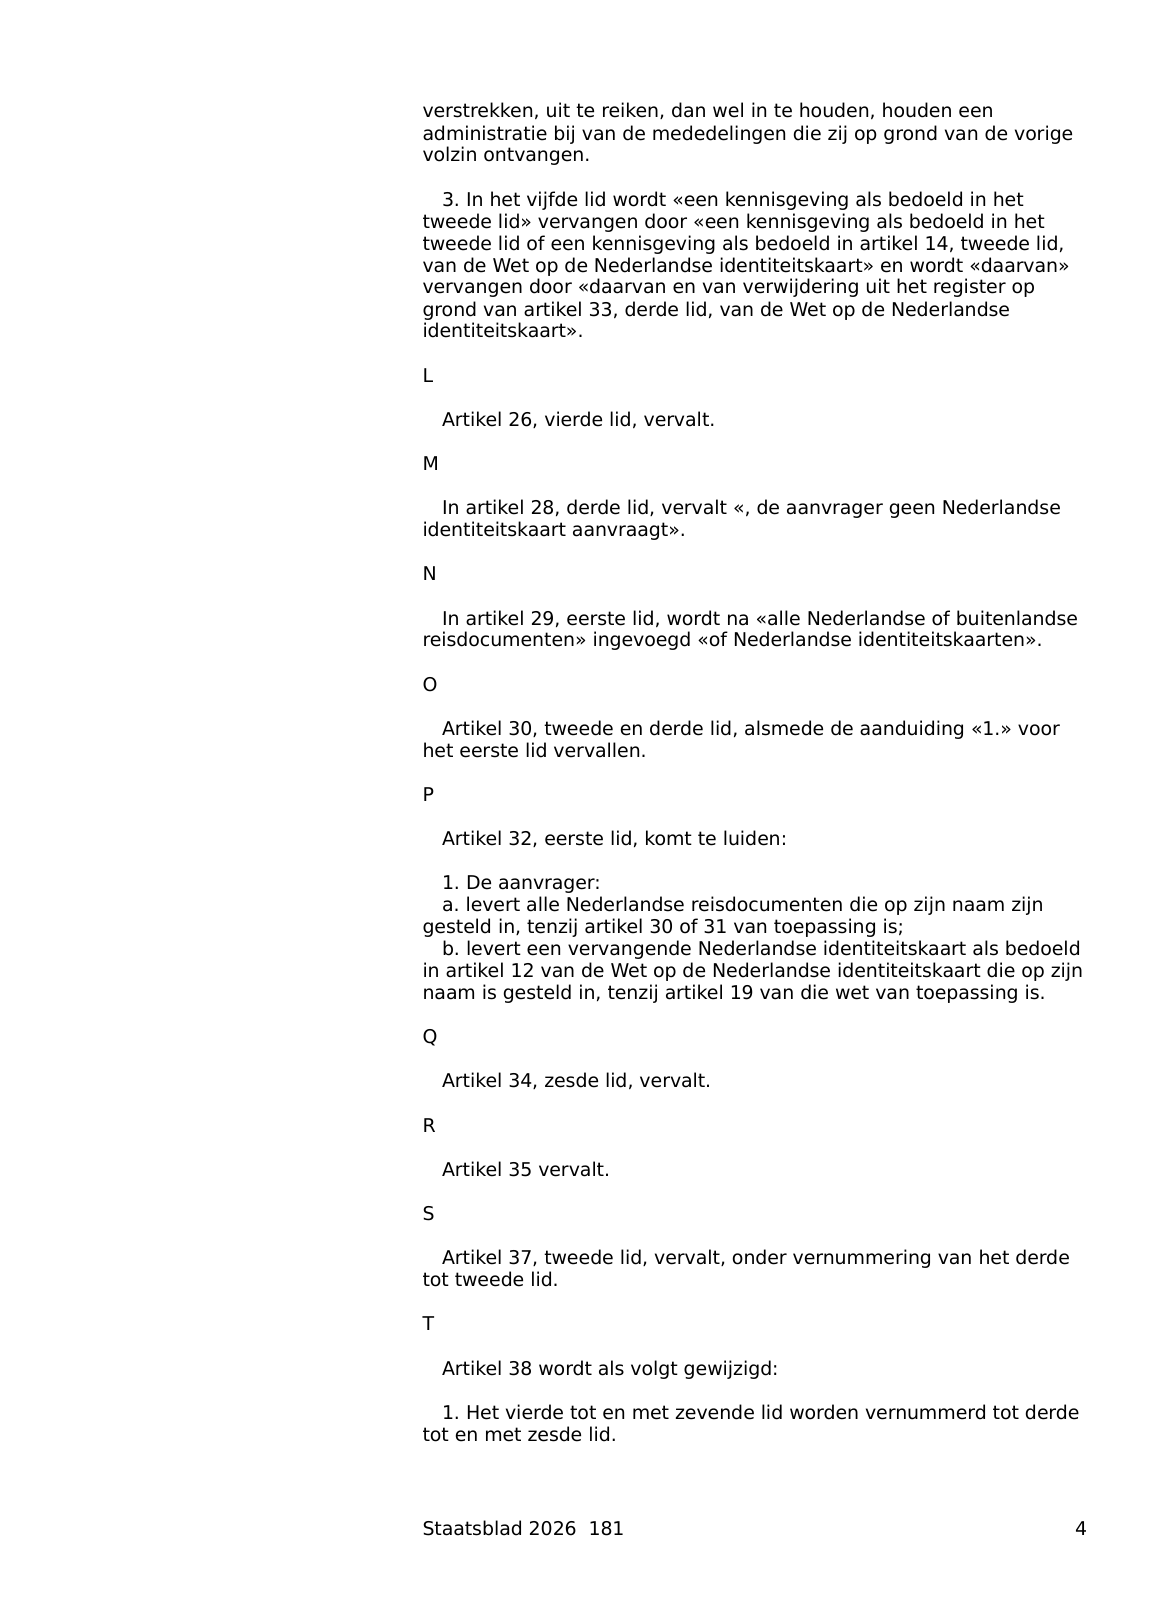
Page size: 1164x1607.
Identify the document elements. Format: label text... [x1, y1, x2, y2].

text O [422, 673, 1087, 696]
text P [422, 784, 1087, 806]
text Artikel 35 vervalt. [422, 1159, 1087, 1181]
text Q [422, 1026, 1087, 1048]
text Artikel 34, zesde lid, vervalt. [422, 1070, 1087, 1092]
text 3. In het vijfde lid wordt «een kennisgeving als bedoeld in het tweede lid» vervangen door «een kennisgeving als bedoeld in het tweede lid of een kennisgeving als bedoeld in artikel 14, tweede lid, van de Wet op de Nederlandse identiteitskaart» en wordt «daarvan» vervangen door «daarvan en van verwijdering uit het register op grond van artikel 33, derde lid, van de Wet op de Nederlandse identiteitskaart». [422, 188, 1087, 342]
text 1. De aanvrager: [422, 872, 1087, 894]
text Artikel 32, eerste lid, komt te luiden: [422, 828, 1087, 850]
text Artikel 38 wordt als volgt gewijzigd: [422, 1357, 1087, 1379]
text L [422, 364, 1087, 387]
text S [422, 1203, 1087, 1225]
text a. levert alle Nederlandse reisdocumenten die op zijn naam zijn gesteld in, tenzij artikel 30 of 31 van toepassing is; [422, 894, 1087, 938]
text verstrekken, uit te reiken, dan wel in te houden, houden een administratie bij van de mededelingen die zij op grond van de vorige volzin ontvangen. [422, 100, 1087, 166]
text b. levert een vervangende Nederlandse identiteitskaart als bedoeld in artikel 12 van de Wet op de Nederlandse identiteitskaart die op zijn naam is gesteld in, tenzij artikel 19 van die wet van toepassing is. [422, 938, 1087, 1004]
text Artikel 30, tweede en derde lid, alsmede de aanduiding «1.» voor het eerste lid vervallen. [422, 718, 1087, 762]
text In artikel 28, derde lid, vervalt «, de aanvrager geen Nederlandse identiteitskaart aanvraagt». [422, 497, 1087, 541]
text 1. Het vierde tot en met zevende lid worden vernummerd tot derde tot en met zesde lid. [422, 1402, 1087, 1446]
text T [422, 1313, 1087, 1335]
text Artikel 37, tweede lid, vervalt, onder vernummering van het derde tot tweede lid. [422, 1247, 1087, 1291]
text M [422, 453, 1087, 475]
text R [422, 1114, 1087, 1137]
text N [422, 563, 1087, 585]
text In artikel 29, eerste lid, wordt na «alle Nederlandse of buitenlandse reisdocumenten» ingevoegd «of Nederlandse identiteitskaarten». [422, 607, 1087, 651]
text Artikel 26, vierde lid, vervalt. [422, 409, 1087, 431]
